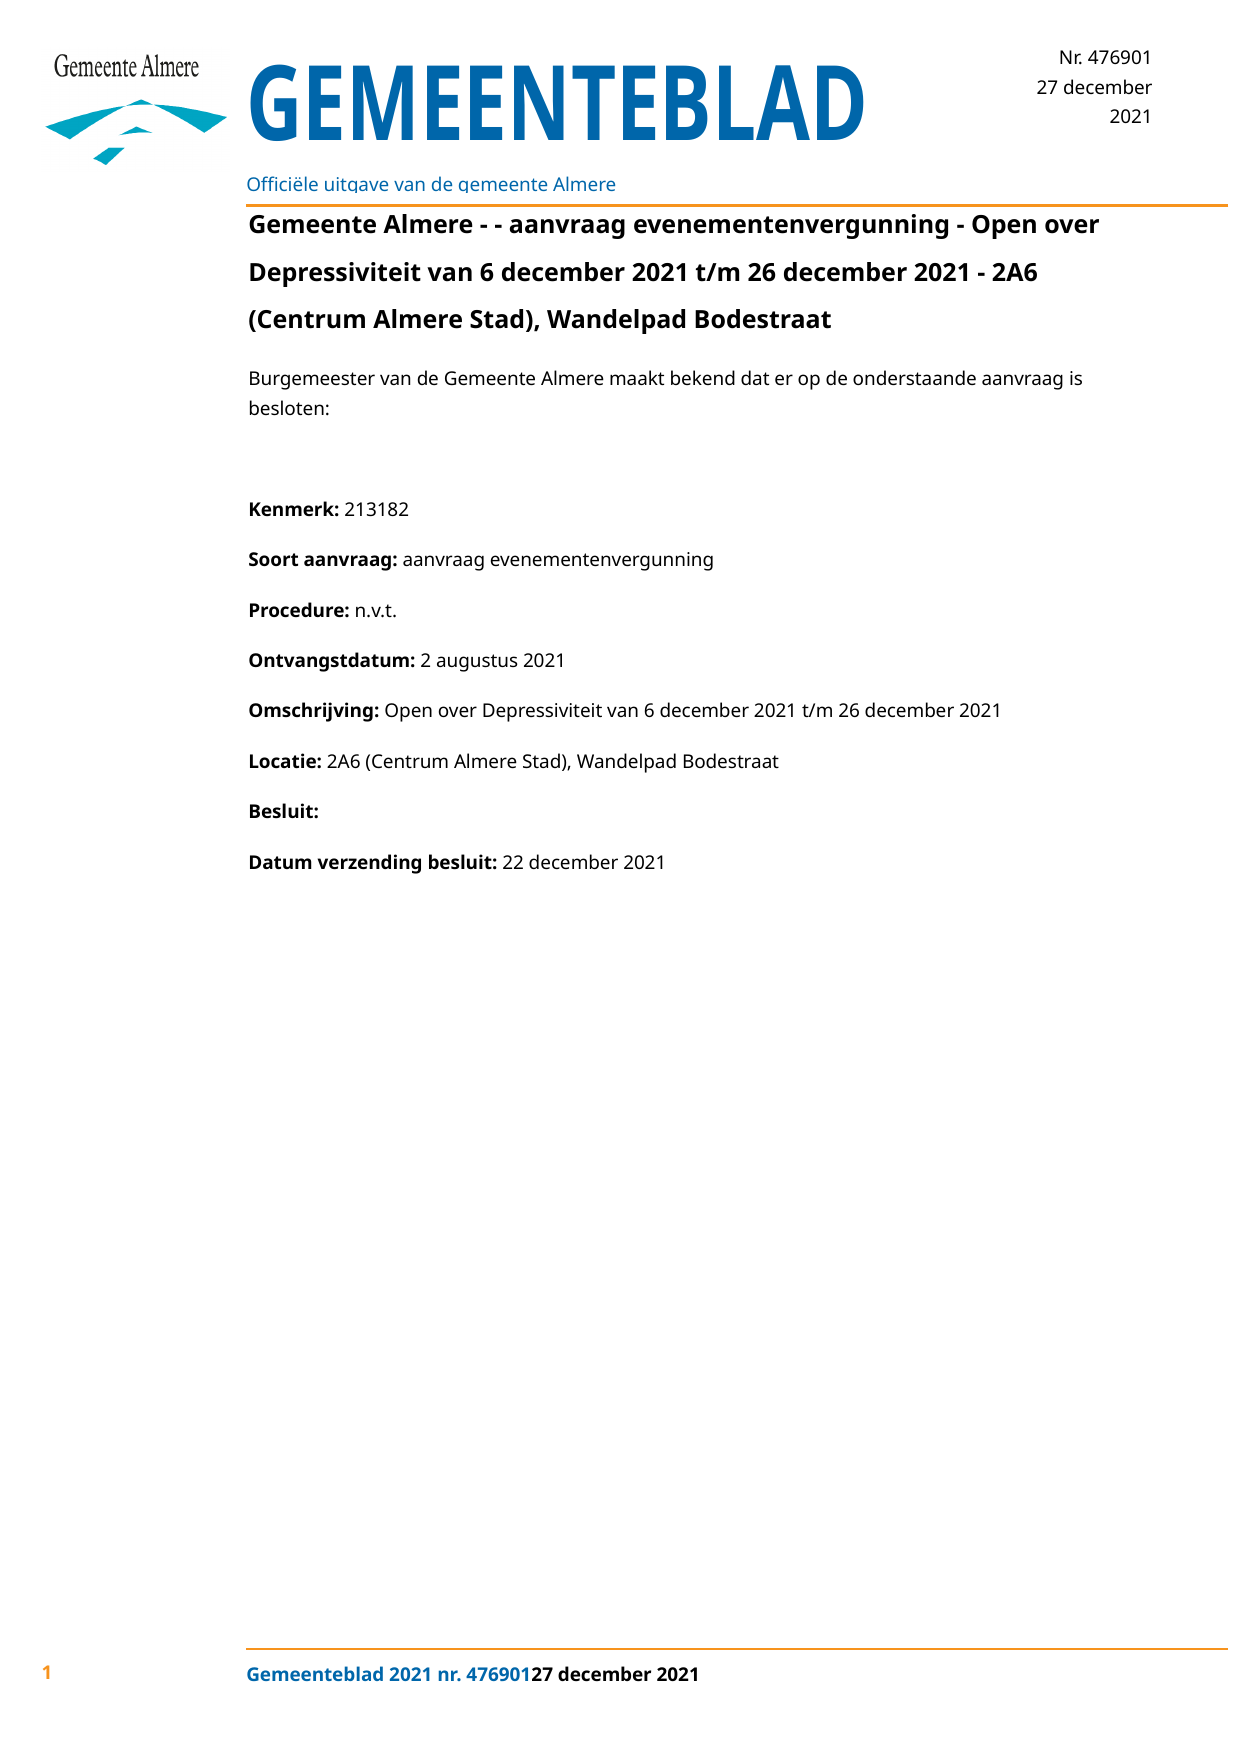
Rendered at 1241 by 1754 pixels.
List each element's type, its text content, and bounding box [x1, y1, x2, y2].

text Datum verzending besluit: 22 december 2021 [248, 849, 1152, 874]
text Gemeente Almere - - aanvraag evenementenvergunning - Open over Depressiviteit van 6 december 2021 t/m 26 december 2021 - 2A6 (Centrum Almere Stad), Wandelpad Bodestraat [248, 207, 1152, 336]
text Omschrijving: Open over Depressiviteit van 6 december 2021 t/m 26 december 2021 [248, 698, 1152, 723]
text Locatie: 2A6 (Centrum Almere Stad), Wandelpad Bodestraat [248, 748, 1152, 774]
text Kenmerk: 213182 [248, 496, 1152, 522]
picture [41, 47, 231, 172]
text Soort aanvraag: aanvraag evenementenvergunning [248, 546, 1152, 572]
text Ontvangstdatum: 2 augustus 2021 [248, 647, 1152, 673]
text Procedure: n.v.t. [248, 597, 1152, 622]
text Burgemeester van de Gemeente Almere maakt bekend dat er op de onderstaande aanvraag is besloten: [248, 366, 1152, 421]
text Besluit: [248, 798, 1152, 824]
